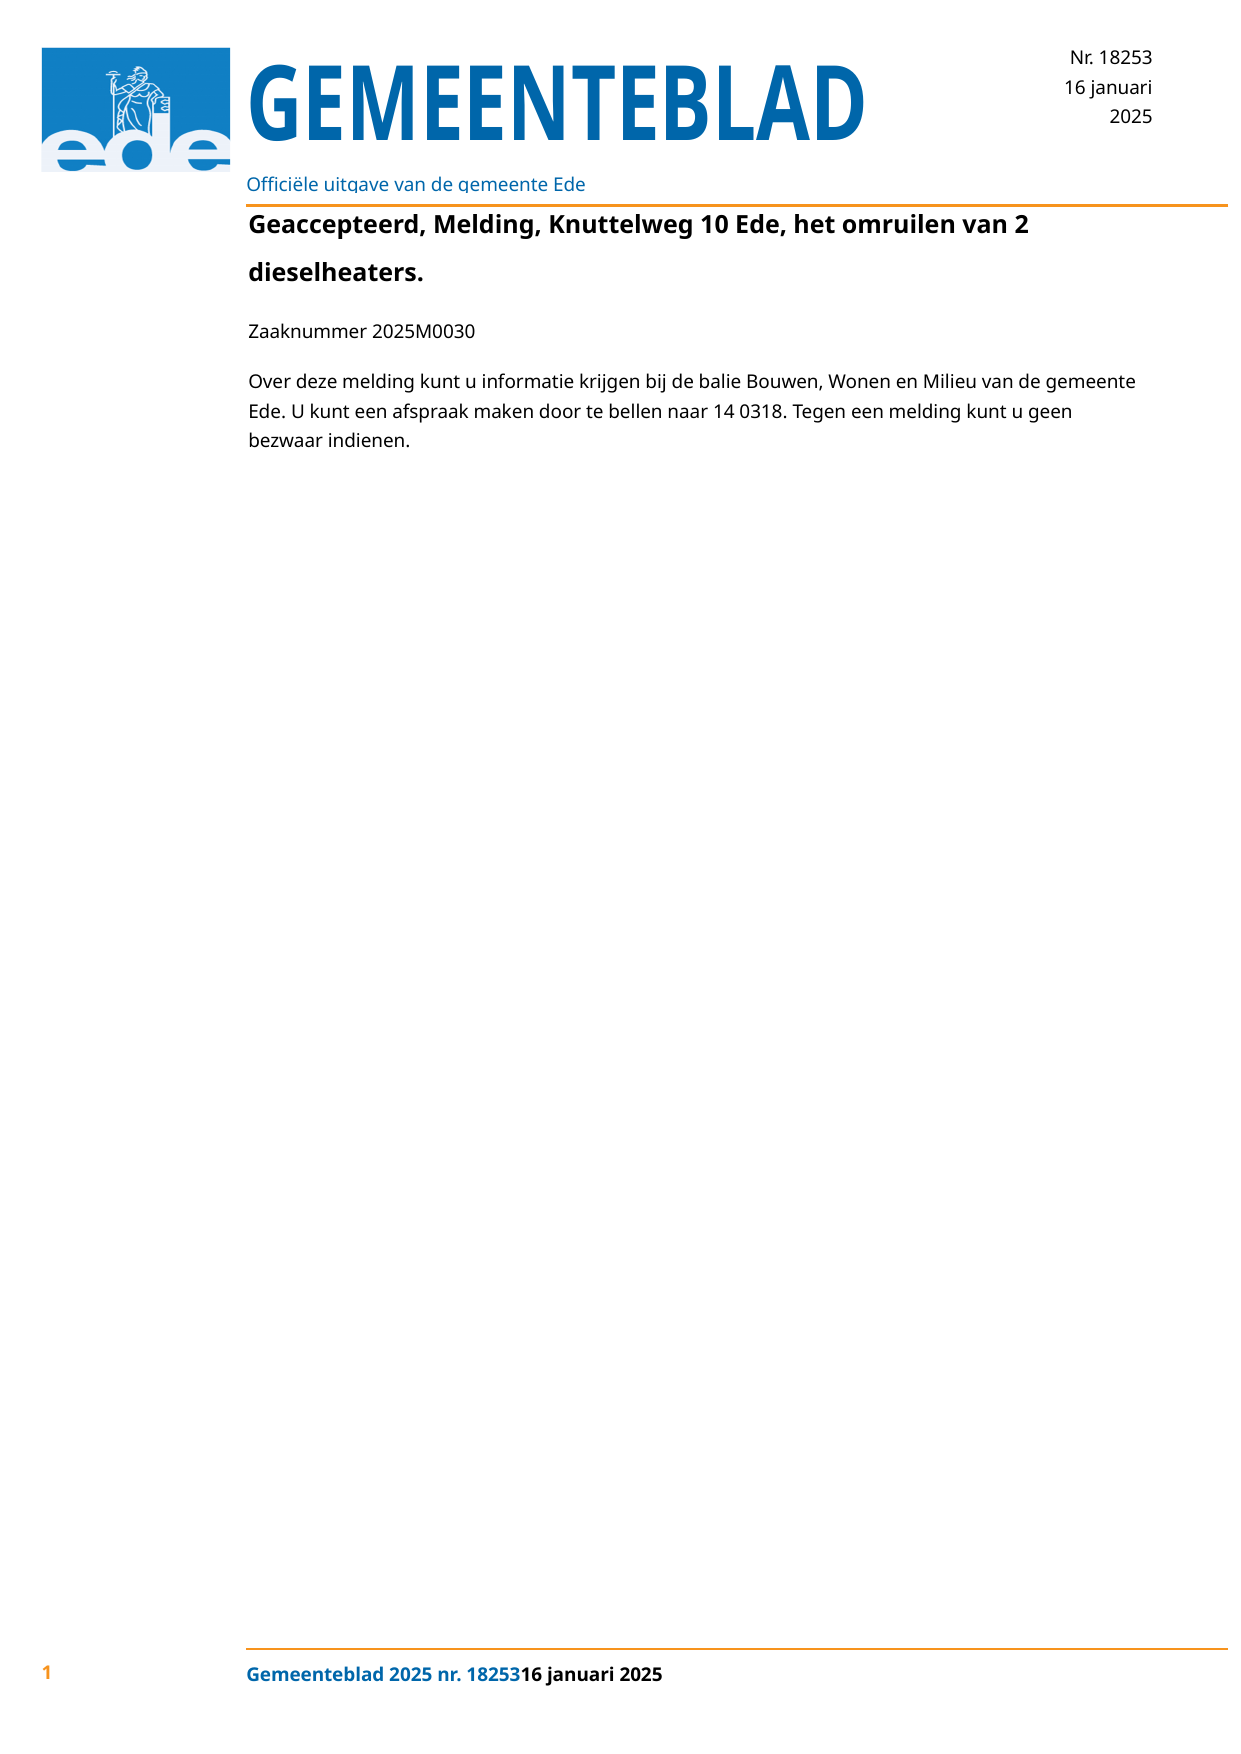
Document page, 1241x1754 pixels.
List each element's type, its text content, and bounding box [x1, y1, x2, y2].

text Over deze melding kunt u informatie krijgen bij de balie Bouwen, Wonen en Milieu van de gemeente Ede. U kunt een afspraak maken door te bellen naar 14 0318. Tegen een melding kunt u geen bezwaar indienen. [248, 368, 1152, 453]
text Geaccepteerd, Melding, Knuttelweg 10 Ede, het omruilen van 2 dieselheaters. [248, 207, 1152, 288]
text Zaaknummer 2025M0030 [248, 318, 1152, 344]
picture [41, 47, 231, 172]
